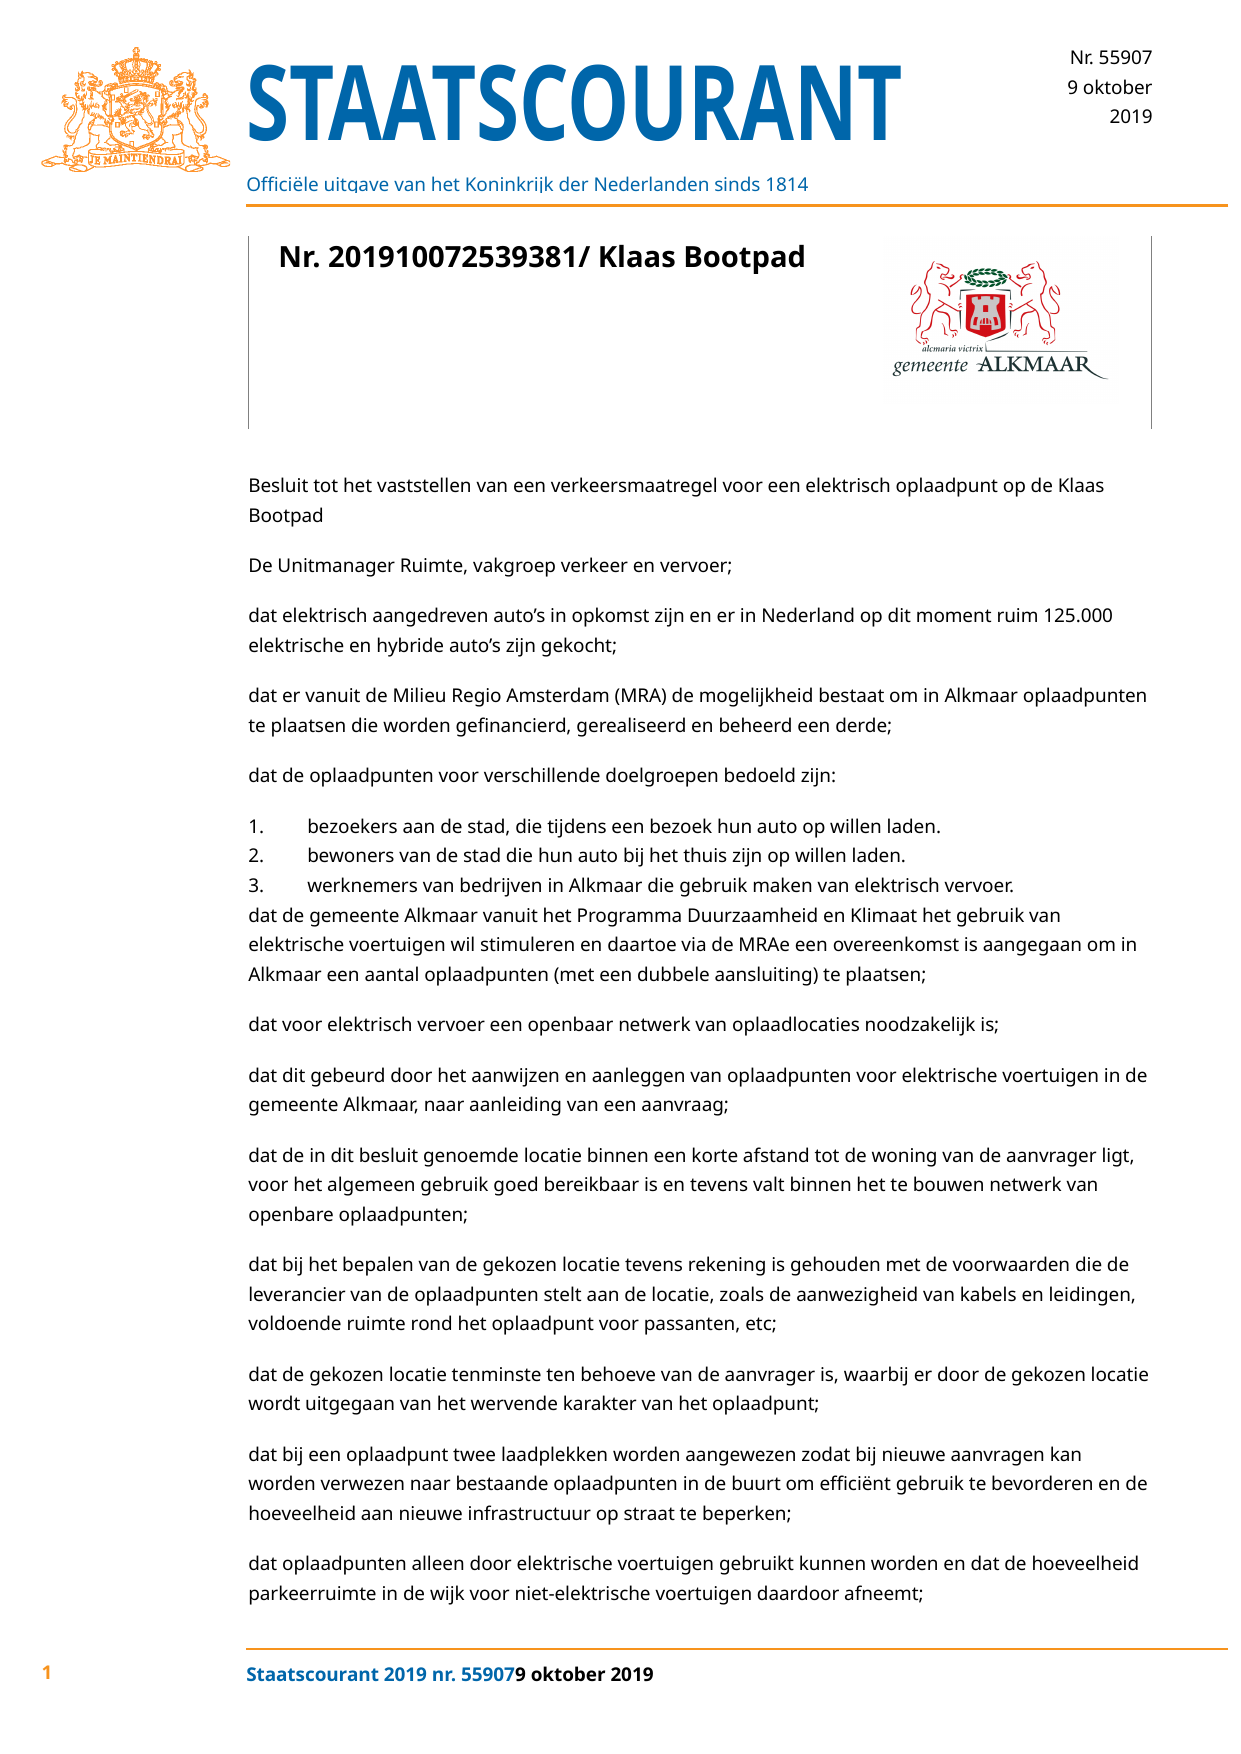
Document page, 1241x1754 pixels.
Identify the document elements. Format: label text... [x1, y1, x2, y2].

text dat voor elektrisch vervoer een openbaar netwerk van oplaadlocaties noodzakelijk is; [248, 1011, 1152, 1037]
text dat dit gebeurd door het aanwijzen en aanleggen van oplaadpunten voor elektrische voertuigen in de gemeente Alkmaar, naar aanleiding van een aanvraag; [248, 1062, 1152, 1117]
table_header [850, 236, 1151, 429]
text dat elektrisch aangedreven auto’s in opkomst zijn en er in Nederland op dit moment ruim 125.000 elektrische en hybride auto’s zijn gekocht; [248, 603, 1152, 658]
text dat oplaadpunten alleen door elektrische voertuigen gebruikt kunnen worden en dat de hoeveelheid parkeerruimte in de wijk voor niet-elektrische voertuigen daardoor afneemt; [248, 1551, 1152, 1606]
picture [41, 47, 231, 172]
text dat er vanuit de Milieu Regio Amsterdam (MRA) de mogelijkheid bestaat om in Alkmaar oplaadpunten te plaatsen die worden gefinancierd, gerealiseerd en beheerd een derde; [248, 683, 1152, 738]
list werknemers van bedrijven in Alkmaar die gebruik maken van elektrisch vervoer. [248, 872, 1152, 898]
text dat de in dit besluit genoemde locatie binnen een korte afstand tot de woning van de aanvrager ligt, voor het algemeen gebruik goed bereikbaar is en tevens valt binnen het te bouwen netwerk van openbare oplaadpunten; [248, 1142, 1152, 1227]
picture [882, 236, 1119, 404]
table_header Nr. 201910072539381/ Klaas Bootpad [249, 236, 850, 429]
list bewoners van de stad die hun auto bij het thuis zijn op willen laden. [248, 843, 1152, 868]
text dat bij het bepalen van de gekozen locatie tevens rekening is gehouden met de voorwaarden die de leverancier van de oplaadpunten stelt aan de locatie, zoals de aanwezigheid van kabels en leidingen, voldoende ruimte rond het oplaadpunt voor passanten, etc; [248, 1251, 1152, 1336]
text dat bij een oplaadpunt twee laadplekken worden aangewezen zodat bij nieuwe aanvragen kan worden verwezen naar bestaande oplaadpunten in de buurt om efficiënt gebruik te bevorderen en de hoeveelheid aan nieuwe infrastructuur op straat te beperken; [248, 1441, 1152, 1526]
text Besluit tot het vaststellen van een verkeersmaatregel voor een elektrisch oplaadpunt op de Klaas Bootpad [248, 472, 1152, 527]
text De Unitmanager Ruimte, vakgroep verkeer en vervoer; [248, 552, 1152, 578]
list bezoekers aan de stad, die tijdens een bezoek hun auto op willen laden. [248, 813, 1152, 839]
text dat de gemeente Alkmaar vanuit het Programma Duurzaamheid en Klimaat het gebruik van elektrische voertuigen wil stimuleren en daartoe via de MRAe een overeenkomst is aangegaan om in Alkmaar een aantal oplaadpunten (met een dubbele aansluiting) te plaatsen; [248, 902, 1152, 987]
text dat de oplaadpunten voor verschillende doelgroepen bedoeld zijn: [248, 763, 1152, 788]
text dat de gekozen locatie tenminste ten behoeve van de aanvrager is, waarbij er door de gekozen locatie wordt uitgegaan van het wervende karakter van het oplaadpunt; [248, 1361, 1152, 1416]
